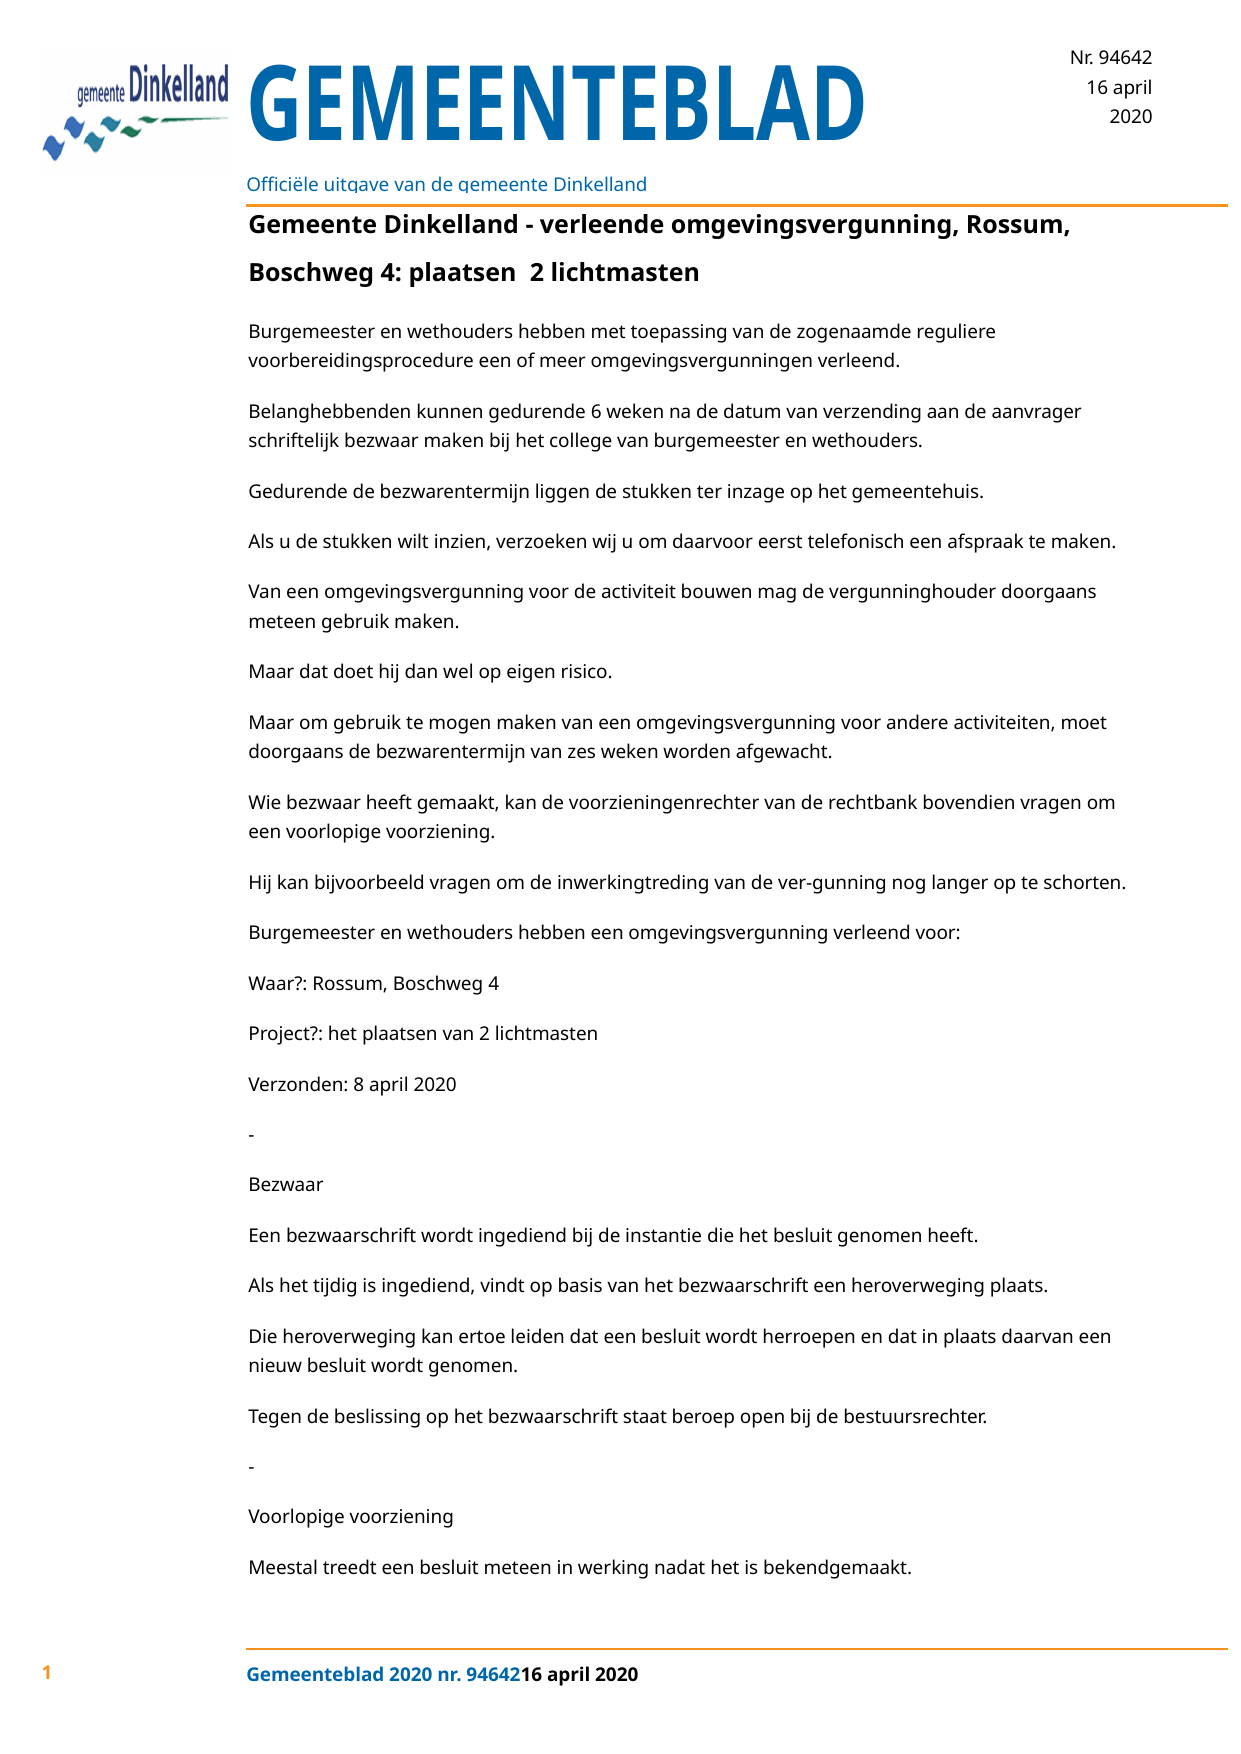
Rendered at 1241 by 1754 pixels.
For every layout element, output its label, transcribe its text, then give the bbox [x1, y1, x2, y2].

text Als u de stukken wilt inzien, verzoeken wij u om daarvoor eerst telefonisch een afspraak te maken. [248, 528, 1152, 554]
text Die heroverweging kan ertoe leiden dat een besluit wordt herroepen en dat in plaats daarvan een nieuw besluit wordt genomen. [248, 1323, 1152, 1378]
text Verzonden: 8 april 2020 [248, 1071, 1152, 1097]
text Project?: het plaatsen van 2 lichtmasten [248, 1020, 1152, 1046]
text Belanghebbenden kunnen gedurende 6 weken na de datum van verzending aan de aanvrager schriftelijk bezwaar maken bij het college van burgemeester en wethouders. [248, 398, 1152, 453]
text Maar dat doet hij dan wel op eigen risico. [248, 659, 1152, 684]
text Tegen de beslissing op het bezwaarschrift staat beroep open bij de bestuursrechter. [248, 1403, 1152, 1429]
text Bezwaar [248, 1172, 1152, 1197]
text Gedurende de bezwarentermijn liggen de stukken ter inzage op het gemeentehuis. [248, 478, 1152, 504]
text Burgemeester en wethouders hebben een omgevingsvergunning verleend voor: [248, 919, 1152, 945]
text - [248, 1121, 1152, 1147]
text Wie bezwaar heeft gemaakt, kan de voorzieningenrechter van de rechtbank bovendien vragen om een voorlopige voorziening. [248, 789, 1152, 844]
text Waar?: Rossum, Boschweg 4 [248, 970, 1152, 996]
text Hij kan bijvoorbeeld vragen om de inwerkingtreding van de ver-gunning nog langer op te schorten. [248, 869, 1152, 895]
text Gemeente Dinkelland - verleende omgevingsvergunning, Rossum, Boschweg 4: plaatsen 2 lichtmasten [248, 207, 1152, 288]
text Burgemeester en wethouders hebben met toepassing van de zogenaamde reguliere voorbereidingsprocedure een of meer omgevingsvergunningen verleend. [248, 318, 1152, 373]
text Meestal treedt een besluit meteen in werking nadat het is bekendgemaakt. [248, 1554, 1152, 1580]
text - [248, 1453, 1152, 1479]
text Van een omgevingsvergunning voor de activiteit bouwen mag de vergunninghouder doorgaans meteen gebruik maken. [248, 579, 1152, 634]
text Maar om gebruik te mogen maken van een omgevingsvergunning voor andere activiteiten, moet doorgaans de bezwarentermijn van zes weken worden afgewacht. [248, 709, 1152, 764]
picture [41, 47, 231, 172]
text Voorlopige voorziening [248, 1504, 1152, 1529]
text Als het tijdig is ingediend, vindt op basis van het bezwaarschrift een heroverweging plaats. [248, 1272, 1152, 1298]
text Een bezwaarschrift wordt ingediend bij de instantie die het besluit genomen heeft. [248, 1222, 1152, 1248]
